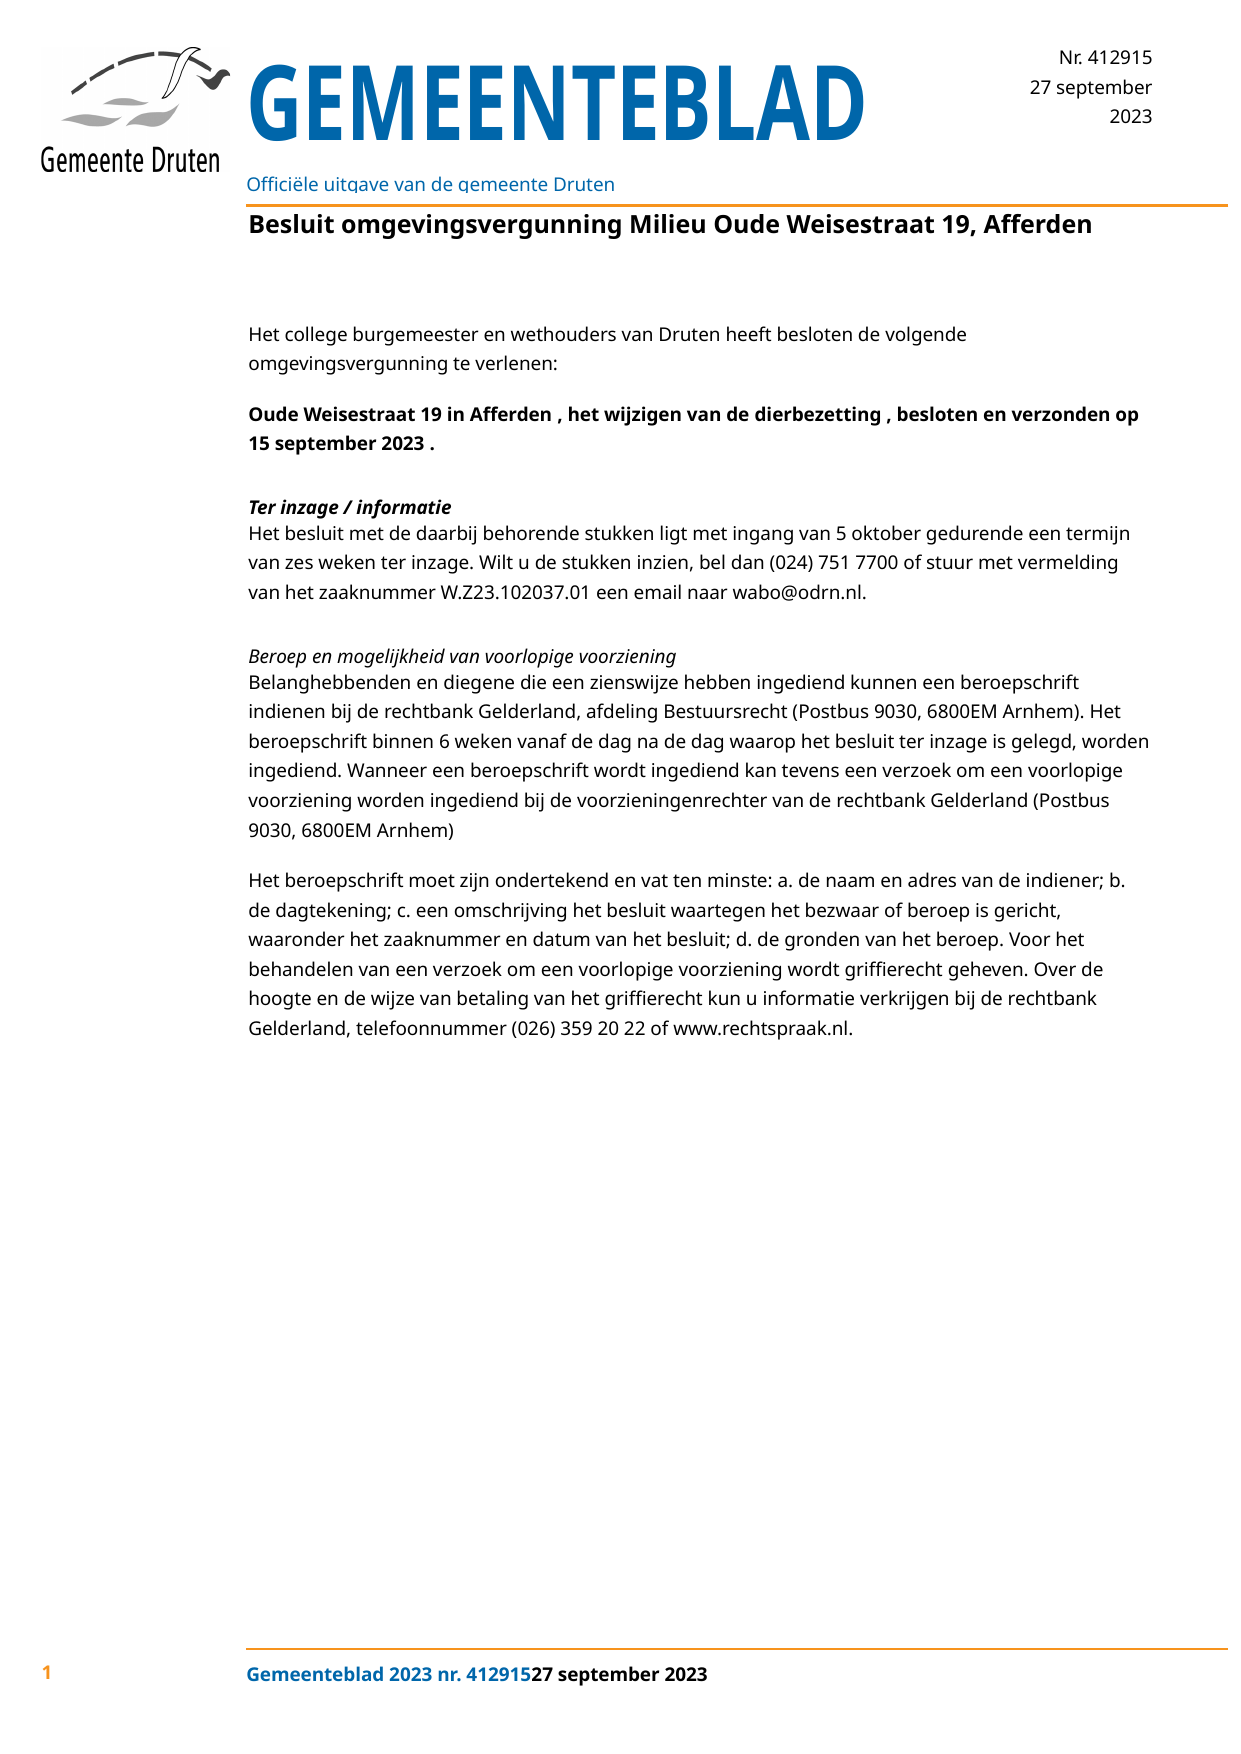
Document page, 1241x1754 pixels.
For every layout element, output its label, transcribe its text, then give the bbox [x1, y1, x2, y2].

text Beroep en mogelijkheid van voorlopige voorziening [248, 643, 1152, 669]
text Belanghebbenden en diegene die een zienswijze hebben ingediend kunnen een beroepschrift indienen bij de rechtbank Gelderland, afdeling Bestuursrecht (Postbus 9030, 6800EM Arnhem). Het beroepschrift binnen 6 weken vanaf de dag na de dag waarop het besluit ter inzage is gelegd, worden ingediend. Wanneer een beroepschrift wordt ingediend kan tevens een verzoek om een voorlopige voorziening worden ingediend bij de voorzieningenrechter van de rechtbank Gelderland (Postbus 9030, 6800EM Arnhem) [248, 669, 1152, 842]
text Het besluit met de daarbij behorende stukken ligt met ingang van 5 oktober gedurende een termijn van zes weken ter inzage. Wilt u de stukken inzien, bel dan (024) 751 7700 of stuur met vermelding van het zaaknummer W.Z23.102037.01 een email naar wabo@odrn.nl. [248, 520, 1152, 605]
text Besluit omgevingsvergunning Milieu Oude Weisestraat 19, Afferden [248, 207, 1152, 241]
text Oude Weisestraat 19 in Afferden , het wijzigen van de dierbezetting , besloten en verzonden op 15 september 2023 . [248, 401, 1152, 456]
text Het college burgemeester en wethouders van Druten heeft besloten de volgende omgevingsvergunning te verlenen: [248, 321, 1152, 376]
picture [41, 47, 231, 172]
text Het beroepschrift moet zijn ondertekend en vat ten minste: a. de naam en adres van de indiener; b. de dagtekening; c. een omschrijving het besluit waartegen het bezwaar of beroep is gericht, waaronder het zaaknummer en datum van het besluit; d. de gronden van het beroep. Voor het behandelen van een verzoek om een voorlopige voorziening wordt griffierecht geheven. Over de hoogte en de wijze van betaling van het griffierecht kun u informatie verkrijgen bij de rechtbank Gelderland, telefoonnummer (026) 359 20 22 of www.rechtspraak.nl. [248, 867, 1152, 1041]
text Ter inzage / informatie [248, 494, 1152, 520]
